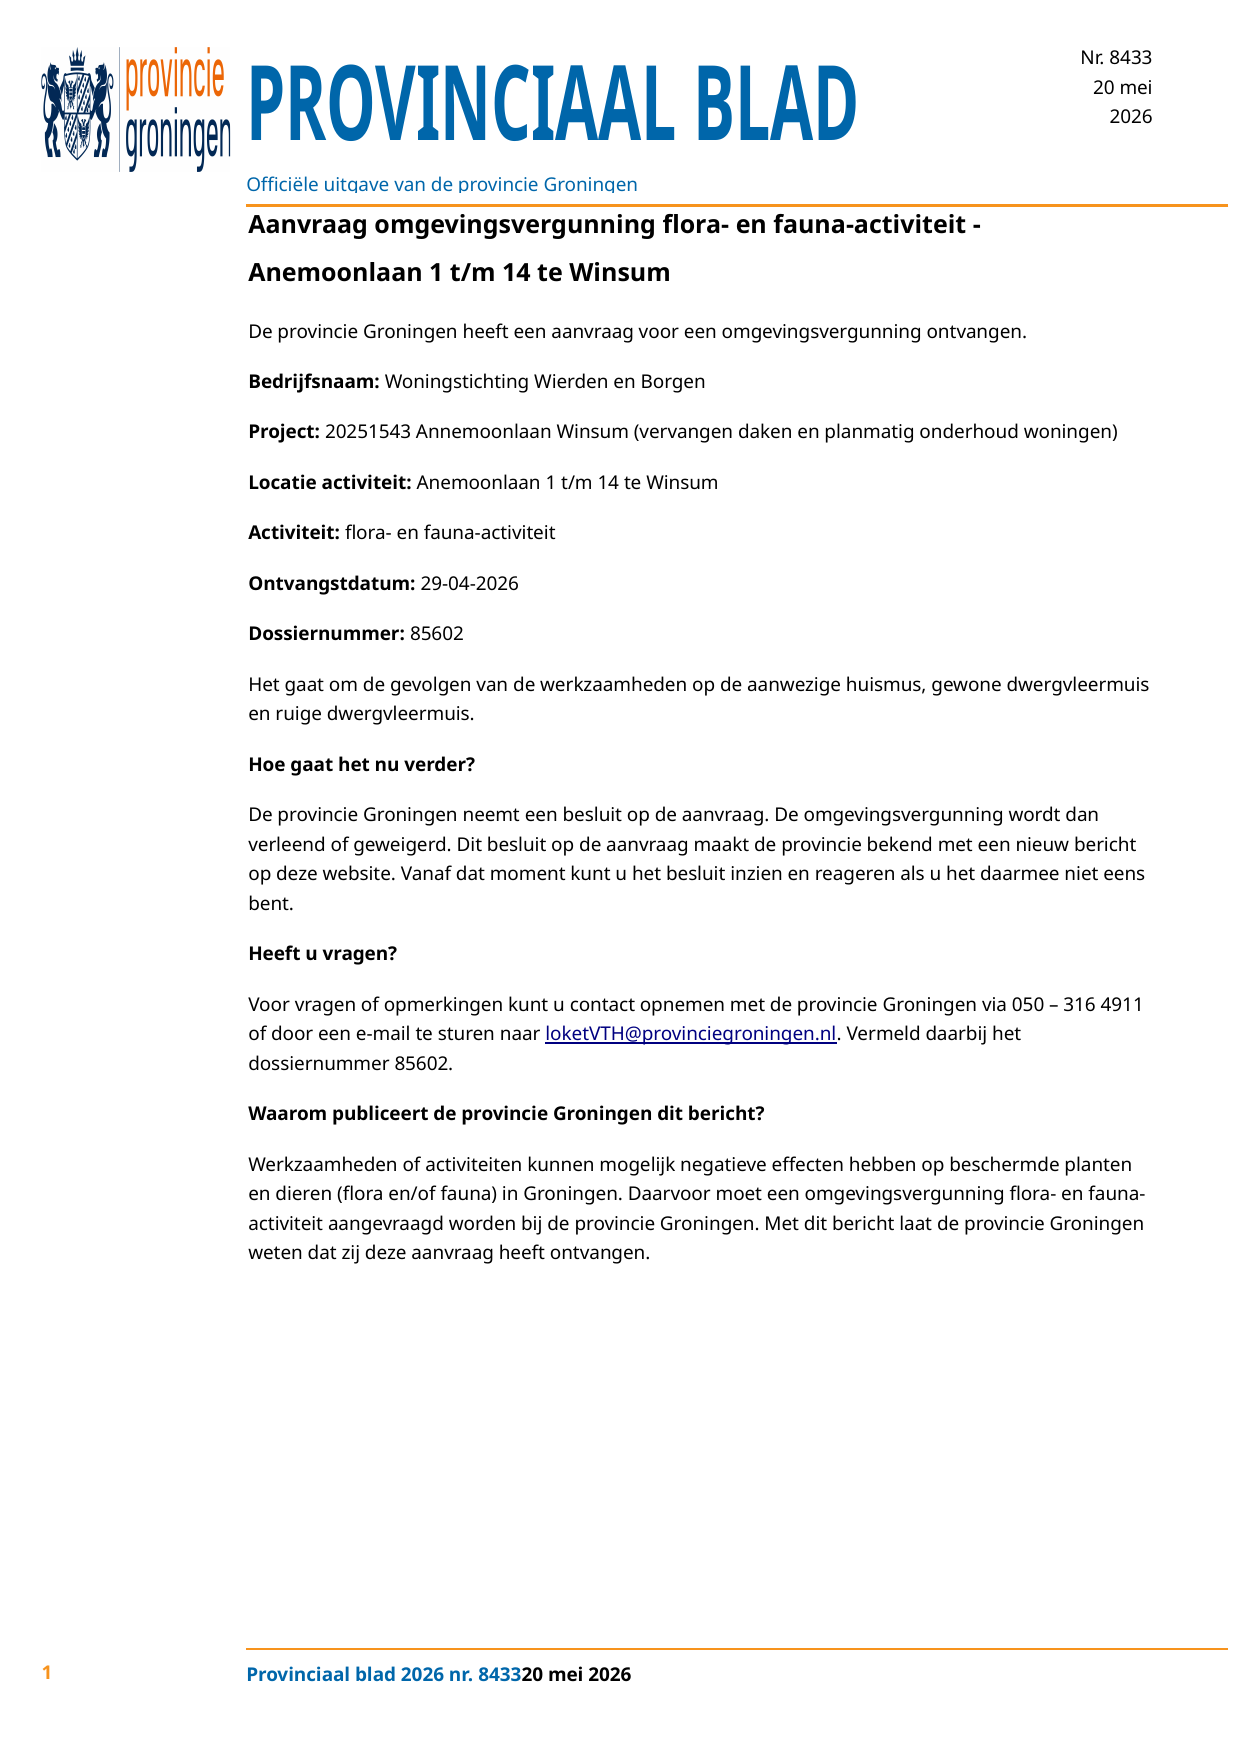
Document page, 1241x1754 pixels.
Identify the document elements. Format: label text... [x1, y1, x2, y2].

text De provincie Groningen heeft een aanvraag voor een omgevingsvergunning ontvangen. [248, 318, 1152, 344]
text De provincie Groningen neemt een besluit op de aanvraag. De omgevingsvergunning wordt dan verleend of geweigerd. Dit besluit op de aanvraag maakt de provincie bekend met een nieuw bericht op deze website. Vanaf dat moment kunt u het besluit inzien en reageren als u het daarmee niet eens bent. [248, 801, 1152, 916]
text Het gaat om de gevolgen van de werkzaamheden op de aanwezige huismus, gewone dwergvleermuis en ruige dwergvleermuis. [248, 671, 1152, 726]
text Heeft u vragen? [248, 940, 1152, 966]
text Aanvraag omgevingsvergunning flora- en fauna-activiteit - Anemoonlaan 1 t/m 14 te Winsum [248, 207, 1152, 288]
text Hoe gaat het nu verder? [248, 751, 1152, 777]
text Voor vragen of opmerkingen kunt u contact opnemen met de provincie Groningen via 050 – 316 4911 of door een e-mail te sturen naar loketVTH@provinciegroningen.nl. Vermeld daarbij het dossiernummer 85602. [248, 991, 1152, 1076]
text Project: 20251543 Annemoonlaan Winsum (vervangen daken en planmatig onderhoud woningen) [248, 419, 1152, 444]
text Dossiernummer: 85602 [248, 620, 1152, 646]
text Waarom publiceert de provincie Groningen dit bericht? [248, 1100, 1152, 1126]
text Werkzaamheden of activiteiten kunnen mogelijk negatieve effecten hebben op beschermde planten en dieren (flora en/of fauna) in Groningen. Daarvoor moet een omgevingsvergunning flora- en fauna-activiteit aangevraagd worden bij de provincie Groningen. Met dit bericht laat de provincie Groningen weten dat zij deze aanvraag heeft ontvangen. [248, 1151, 1152, 1265]
picture [41, 47, 231, 172]
text Ontvangstdatum: 29-04-2026 [248, 570, 1152, 596]
text Activiteit: flora- en fauna-activiteit [248, 519, 1152, 545]
text Locatie activiteit: Anemoonlaan 1 t/m 14 te Winsum [248, 469, 1152, 495]
text Bedrijfsnaam: Woningstichting Wierden en Borgen [248, 368, 1152, 394]
